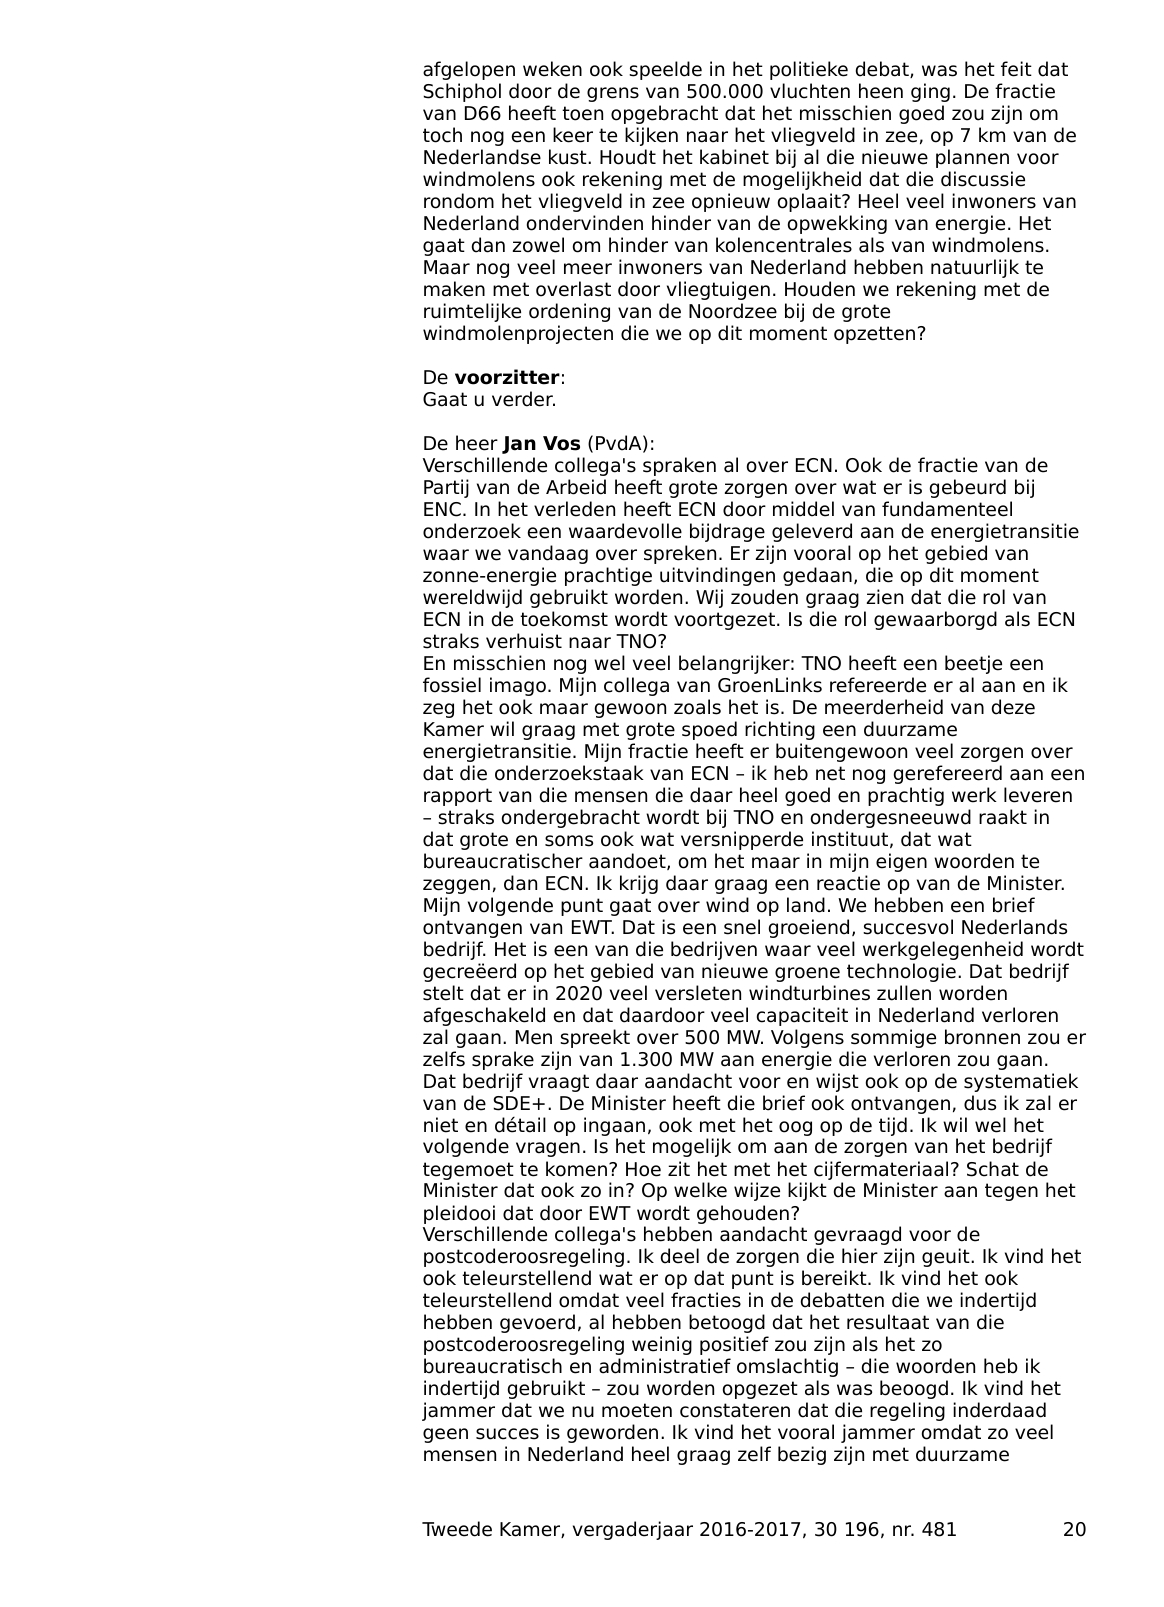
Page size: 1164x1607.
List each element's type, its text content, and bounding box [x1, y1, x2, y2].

text afgelopen weken ook speelde in het politieke debat, was het feit dat Schiphol door de grens van 500.000 vluchten heen ging. De fractie van D66 heeft toen opgebracht dat het misschien goed zou zijn om toch nog een keer te kijken naar het vliegveld in zee, op 7 km van de Nederlandse kust. Houdt het kabinet bij al die nieuwe plannen voor windmolens ook rekening met de mogelijkheid dat die discussie rondom het vliegveld in zee opnieuw oplaait? Heel veel inwoners van Nederland ondervinden hinder van de opwekking van energie. Het gaat dan zowel om hinder van kolencentrales als van windmolens. Maar nog veel meer inwoners van Nederland hebben natuurlijk te maken met overlast door vliegtuigen. Houden we rekening met de ruimtelijke ordening van de Noordzee bij de grote windmolenprojecten die we op dit moment opzetten? [422, 59, 1087, 345]
text Gaat u verder. [422, 389, 1087, 411]
text De voorzitter: [422, 367, 1087, 389]
text Verschillende collega's hebben aandacht gevraagd voor de postcoderoosregeling. Ik deel de zorgen die hier zijn geuit. Ik vind het ook teleurstellend wat er op dat punt is bereikt. Ik vind het ook teleurstellend omdat veel fracties in de debatten die we indertijd hebben gevoerd, al hebben betoogd dat het resultaat van die postcoderoosregeling weinig positief zou zijn als het zo bureaucratisch en administratief omslachtig – die woorden heb ik indertijd gebruikt – zou worden opgezet als was beoogd. Ik vind het jammer dat we nu moeten constateren dat die regeling inderdaad geen succes is geworden. Ik vind het vooral jammer omdat zo veel mensen in Nederland heel graag zelf bezig zijn met duurzame [422, 1224, 1087, 1466]
text Mijn volgende punt gaat over wind op land. We hebben een brief ontvangen van EWT. Dat is een snel groeiend, succesvol Nederlands bedrijf. Het is een van die bedrijven waar veel werkgelegenheid wordt gecreëerd op het gebied van nieuwe groene technologie. Dat bedrijf stelt dat er in 2020 veel versleten windturbines zullen worden afgeschakeld en dat daardoor veel capaciteit in Nederland verloren zal gaan. Men spreekt over 500 MW. Volgens sommige bronnen zou er zelfs sprake zijn van 1.300 MW aan energie die verloren zou gaan. Dat bedrijf vraagt daar aandacht voor en wijst ook op de systematiek van de SDE+. De Minister heeft die brief ook ontvangen, dus ik zal er niet en détail op ingaan, ook met het oog op de tijd. Ik wil wel het volgende vragen. Is het mogelijk om aan de zorgen van het bedrijf tegemoet te komen? Hoe zit het met het cijfermateriaal? Schat de Minister dat ook zo in? Op welke wijze kijkt de Minister aan tegen het pleidooi dat door EWT wordt gehouden? [422, 895, 1087, 1224]
text De heer Jan Vos (PvdA): [422, 433, 1087, 455]
text Verschillende collega's spraken al over ECN. Ook de fractie van de Partij van de Arbeid heeft grote zorgen over wat er is gebeurd bij ENC. In het verleden heeft ECN door middel van fundamenteel onderzoek een waardevolle bijdrage geleverd aan de energietransitie waar we vandaag over spreken. Er zijn vooral op het gebied van zonne-energie prachtige uitvindingen gedaan, die op dit moment wereldwijd gebruikt worden. Wij zouden graag zien dat die rol van ECN in de toekomst wordt voortgezet. Is die rol gewaarborgd als ECN straks verhuist naar TNO? [422, 455, 1087, 653]
text En misschien nog wel veel belangrijker: TNO heeft een beetje een fossiel imago. Mijn collega van GroenLinks refereerde er al aan en ik zeg het ook maar gewoon zoals het is. De meerderheid van deze Kamer wil graag met grote spoed richting een duurzame energietransitie. Mijn fractie heeft er buitengewoon veel zorgen over dat die onderzoekstaak van ECN – ik heb net nog gerefereerd aan een rapport van die mensen die daar heel goed en prachtig werk leveren – straks ondergebracht wordt bij TNO en ondergesneeuwd raakt in dat grote en soms ook wat versnipperde instituut, dat wat bureaucratischer aandoet, om het maar in mijn eigen woorden te zeggen, dan ECN. Ik krijg daar graag een reactie op van de Minister. [422, 653, 1087, 895]
